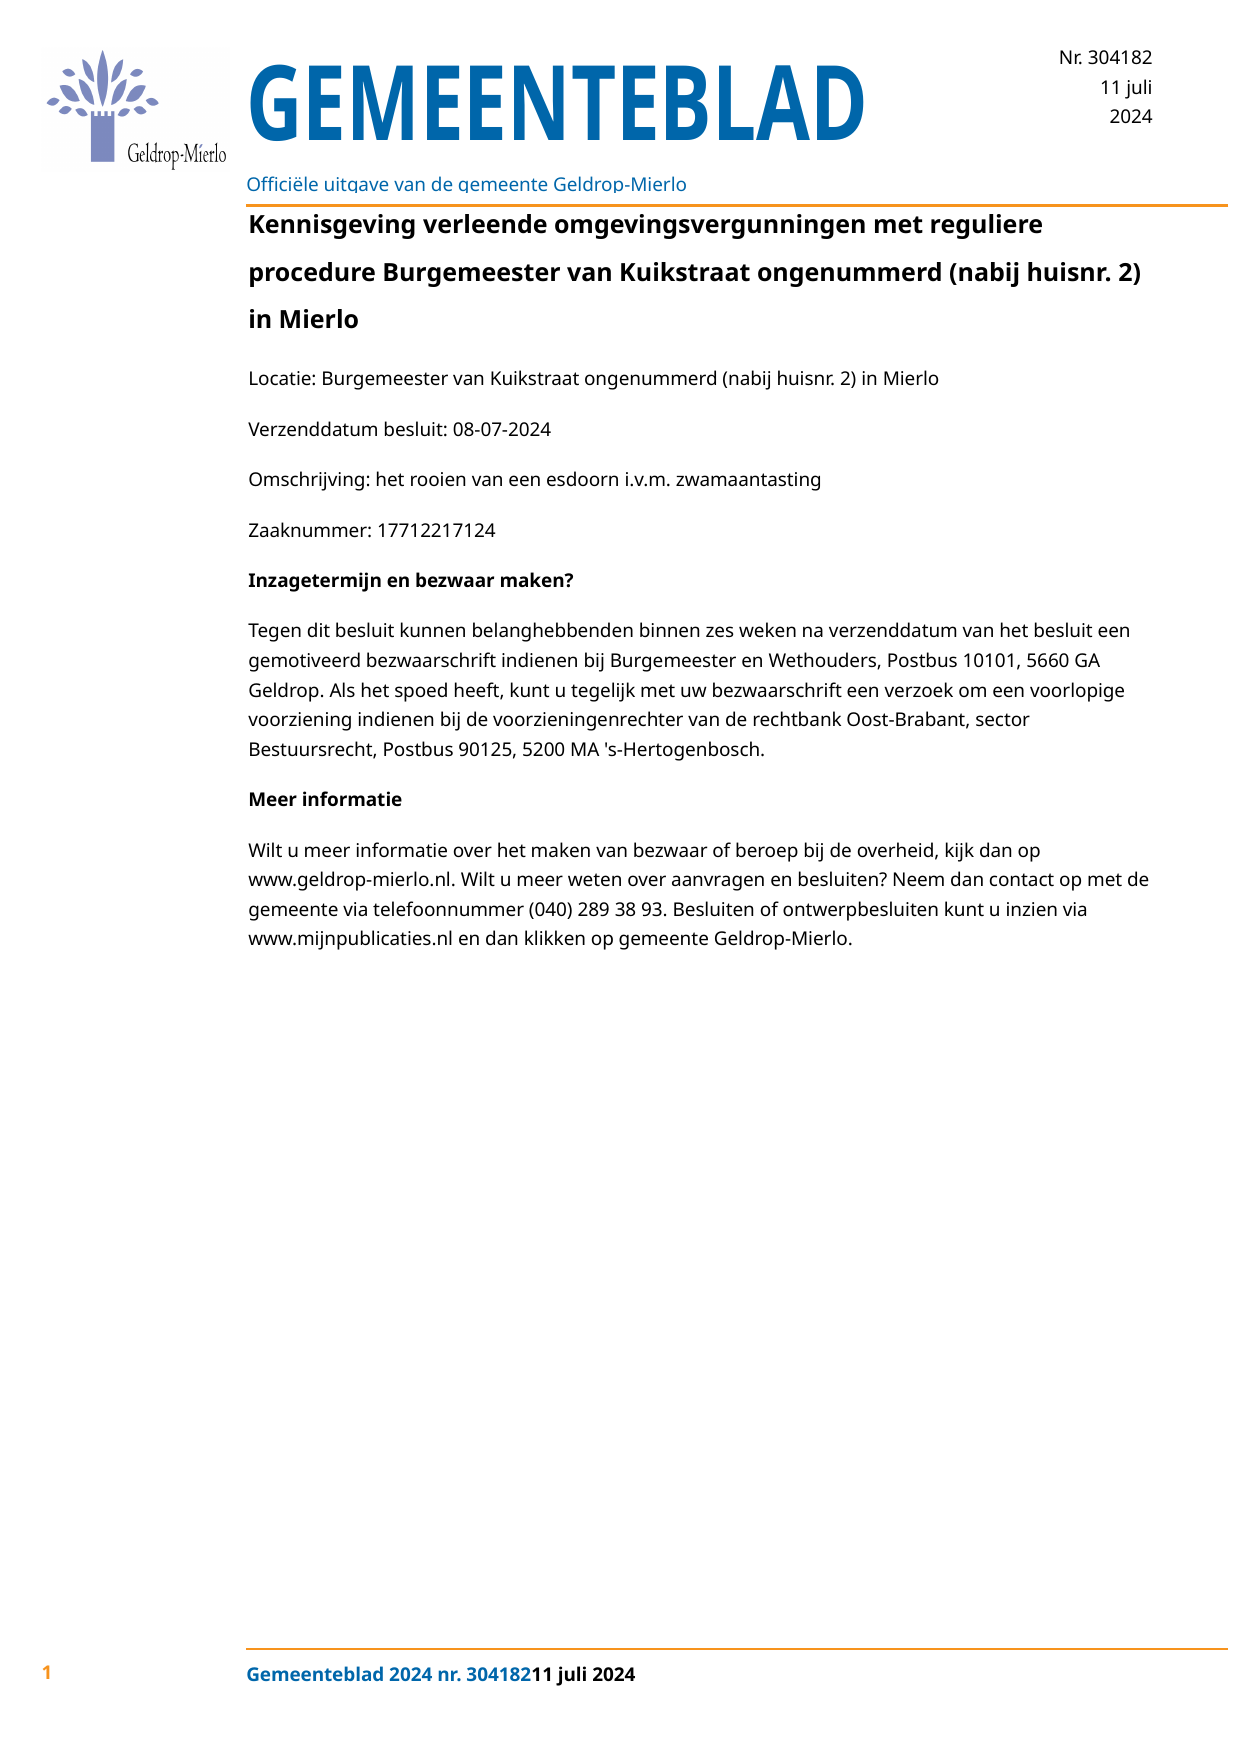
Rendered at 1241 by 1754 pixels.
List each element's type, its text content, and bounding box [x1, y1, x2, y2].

text Tegen dit besluit kunnen belanghebbenden binnen zes weken na verzenddatum van het besluit een gemotiveerd bezwaarschrift indienen bij Burgemeester en Wethouders, Postbus 10101, 5660 GA Geldrop. Als het spoed heeft, kunt u tegelijk met uw bezwaarschrift een verzoek om een voorlopige voorziening indienen bij de voorzieningenrechter van de rechtbank Oost-Brabant, sector Bestuursrecht, Postbus 90125, 5200 MA 's-Hertogenbosch. [248, 618, 1152, 762]
text Meer informatie [248, 786, 1152, 812]
picture [41, 47, 231, 172]
text Wilt u meer informatie over het maken van bezwaar of beroep bij de overheid, kijk dan op www.geldrop-mierlo.nl. Wilt u meer weten over aanvragen en besluiten? Neem dan contact op met de gemeente via telefoonnummer (040) 289 38 93. Besluiten of ontwerpbesluiten kunt u inzien via www.mijnpublicaties.nl en dan klikken op gemeente Geldrop-Mierlo. [248, 837, 1152, 951]
text Inzagetermijn en bezwaar maken? [248, 567, 1152, 593]
text Omschrijving: het rooien van een esdoorn i.v.m. zwamaantasting [248, 466, 1152, 492]
text Kennisgeving verleende omgevingsvergunningen met reguliere procedure Burgemeester van Kuikstraat ongenummerd (nabij huisnr. 2) in Mierlo [248, 207, 1152, 336]
text Zaaknummer: 17712217124 [248, 517, 1152, 542]
text Locatie: Burgemeester van Kuikstraat ongenummerd (nabij huisnr. 2) in Mierlo [248, 366, 1152, 391]
text Verzenddatum besluit: 08-07-2024 [248, 416, 1152, 442]
